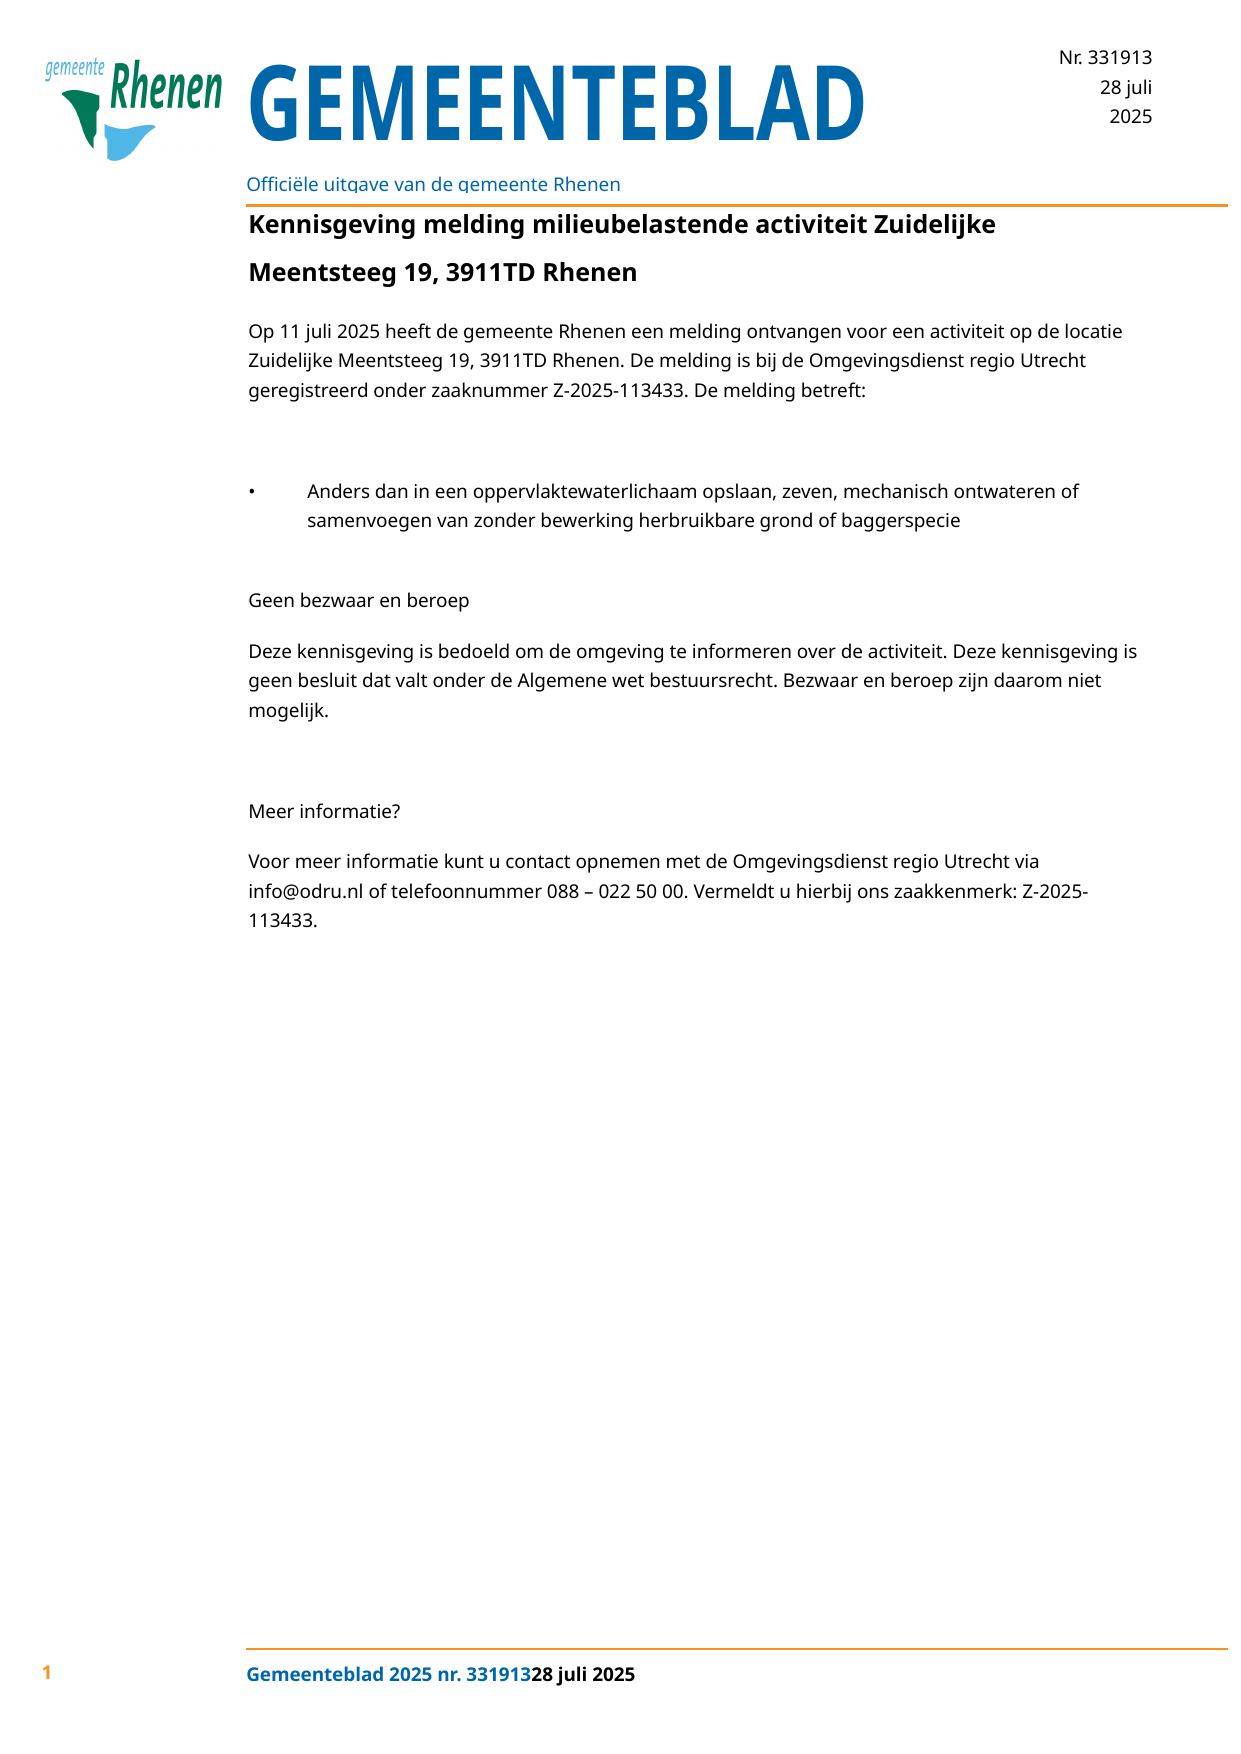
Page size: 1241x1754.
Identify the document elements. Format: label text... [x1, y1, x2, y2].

text Op 11 juli 2025 heeft de gemeente Rhenen een melding ontvangen voor een activiteit op de locatie Zuidelijke Meentsteeg 19, 3911TD Rhenen. De melding is bij de Omgevingsdienst regio Utrecht geregistreerd onder zaaknummer Z-2025-113433. De melding betreft: [248, 318, 1152, 403]
picture [41, 47, 231, 172]
text Meer informatie? [248, 798, 1152, 824]
text Voor meer informatie kunt u contact opnemen met de Omgevingsdienst regio Utrecht via info@odru.nl of telefoonnummer 088 – 022 50 00. Vermeldt u hierbij ons zaakkenmerk: Z-2025-113433. [248, 848, 1152, 933]
text Geen bezwaar en beroep [248, 587, 1152, 613]
text Kennisgeving melding milieubelastende activiteit Zuidelijke Meentsteeg 19, 3911TD Rhenen [248, 207, 1152, 288]
text Deze kennisgeving is bedoeld om de omgeving te informeren over de activiteit. Deze kennisgeving is geen besluit dat valt onder de Algemene wet bestuursrecht. Bezwaar en beroep zijn daarom niet mogelijk. [248, 638, 1152, 723]
list Anders dan in een oppervlaktewaterlichaam opslaan, zeven, mechanisch ontwateren of samenvoegen van zonder bewerking herbruikbare grond of baggerspecie [248, 478, 1152, 533]
